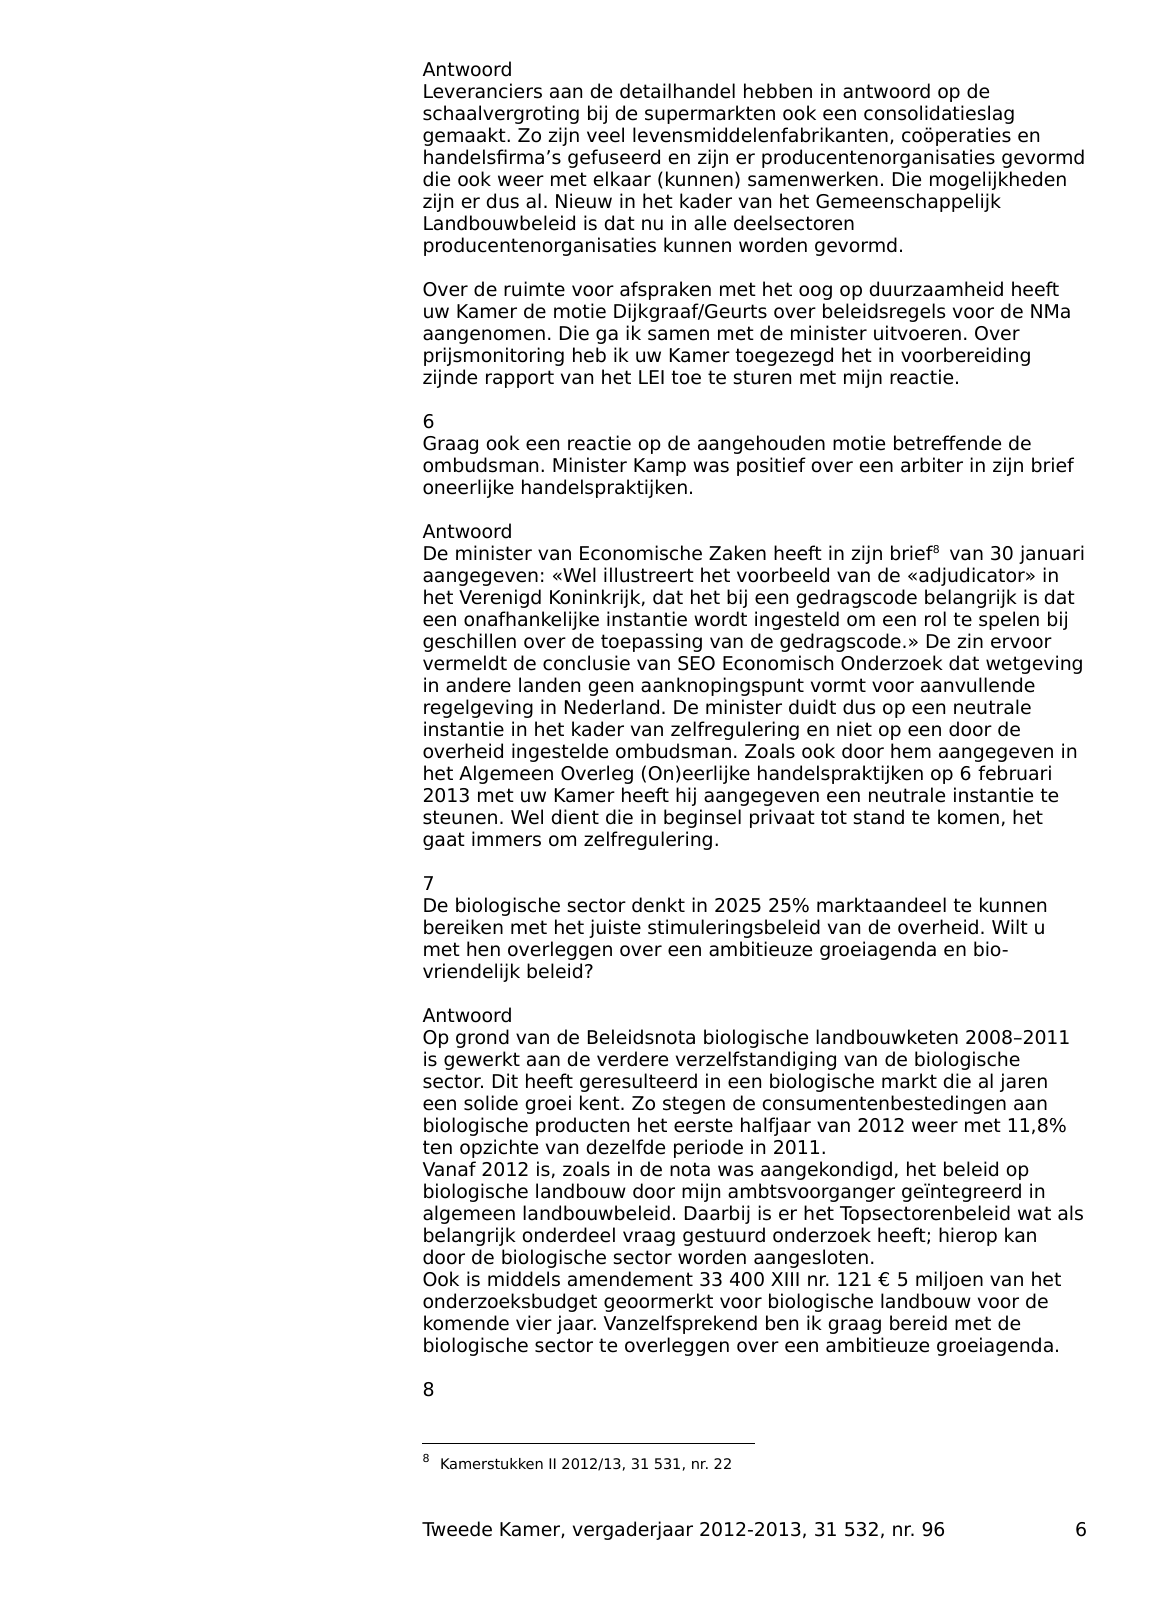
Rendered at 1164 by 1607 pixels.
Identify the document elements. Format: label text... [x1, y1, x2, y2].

text Over de ruimte voor afspraken met het oog op duurzaamheid heeft uw Kamer de motie Dijkgraaf/Geurts over beleidsregels voor de NMa aangenomen. Die ga ik samen met de minister uitvoeren. Over prijsmonitoring heb ik uw Kamer toegezegd het in voorbereiding zijnde rapport van het LEI toe te sturen met mijn reactie. [422, 279, 1087, 389]
text Antwoord [422, 521, 1087, 543]
text Vanaf 2012 is, zoals in de nota was aangekondigd, het beleid op biologische landbouw door mijn ambtsvoorganger geïntegreerd in algemeen landbouwbeleid. Daarbij is er het Topsectorenbeleid wat als belangrijk onderdeel vraag gestuurd onderzoek heeft; hierop kan door de biologische sector worden aangesloten. [422, 1159, 1087, 1269]
text Antwoord [422, 1005, 1087, 1027]
text Graag ook een reactie op de aangehouden motie betreffende de ombudsman. Minister Kamp was positief over een arbiter in zijn brief oneerlijke handelspraktijken. [422, 433, 1087, 499]
text 6 [422, 411, 1087, 433]
text 8 [422, 1379, 1087, 1401]
text De minister van Economische Zaken heeft in zijn brief van 30 januari aangegeven: «Wel illustreert het voorbeeld van de «adjudicator» in het Verenigd Koninkrijk, dat het bij een gedragscode belangrijk is dat een onafhankelijke instantie wordt ingesteld om een rol te spelen bij geschillen over de toepassing van de gedragscode.» De zin ervoor vermeldt de conclusie van SEO Economisch Onderzoek dat wetgeving in andere landen geen aanknopingspunt vormt voor aanvullende regelgeving in Nederland. De minister duidt dus op een neutrale instantie in het kader van zelfregulering en niet op een door de overheid ingestelde ombudsman. Zoals ook door hem aangegeven in het Algemeen Overleg (On)eerlijke handelspraktijken op 6 februari 2013 met uw Kamer heeft hij aangegeven een neutrale instantie te steunen. Wel dient die in beginsel privaat tot stand te komen, het gaat immers om zelfregulering. [422, 543, 1087, 851]
text Ook is middels amendement 33 400 XIII nr. 121 € 5 miljoen van het onderzoeksbudget geoormerkt voor biologische landbouw voor de komende vier jaar. Vanzelfsprekend ben ik graag bereid met de biologische sector te overleggen over een ambitieuze groeiagenda. [422, 1269, 1087, 1357]
text 7 [422, 873, 1087, 895]
text De biologische sector denkt in 2025 25% marktaandeel te kunnen bereiken met het juiste stimuleringsbeleid van de overheid. Wilt u met hen overleggen over een ambitieuze groeiagenda en bio-vriendelijk beleid? [422, 895, 1087, 983]
text Op grond van de Beleidsnota biologische landbouwketen 2008–2011 is gewerkt aan de verdere verzelfstandiging van de biologische sector. Dit heeft geresulteerd in een biologische markt die al jaren een solide groei kent. Zo stegen de consumentenbestedingen aan biologische producten het eerste halfjaar van 2012 weer met 11,8% ten opzichte van dezelfde periode in 2011. [422, 1027, 1087, 1159]
text Antwoord [422, 59, 1087, 81]
text Leveranciers aan de detailhandel hebben in antwoord op de schaalvergroting bij de supermarkten ook een consolidatieslag gemaakt. Zo zijn veel levensmiddelenfabrikanten, coöperaties en handelsfirma’s gefuseerd en zijn er producentenorganisaties gevormd die ook weer met elkaar (kunnen) samenwerken. Die mogelijkheden zijn er dus al. Nieuw in het kader van het Gemeenschappelijk Landbouwbeleid is dat nu in alle deelsectoren producentenorganisaties kunnen worden gevormd. [422, 81, 1087, 257]
text Kamerstukken II 2012/13, 31 531, nr. 22 [422, 1452, 1087, 1474]
